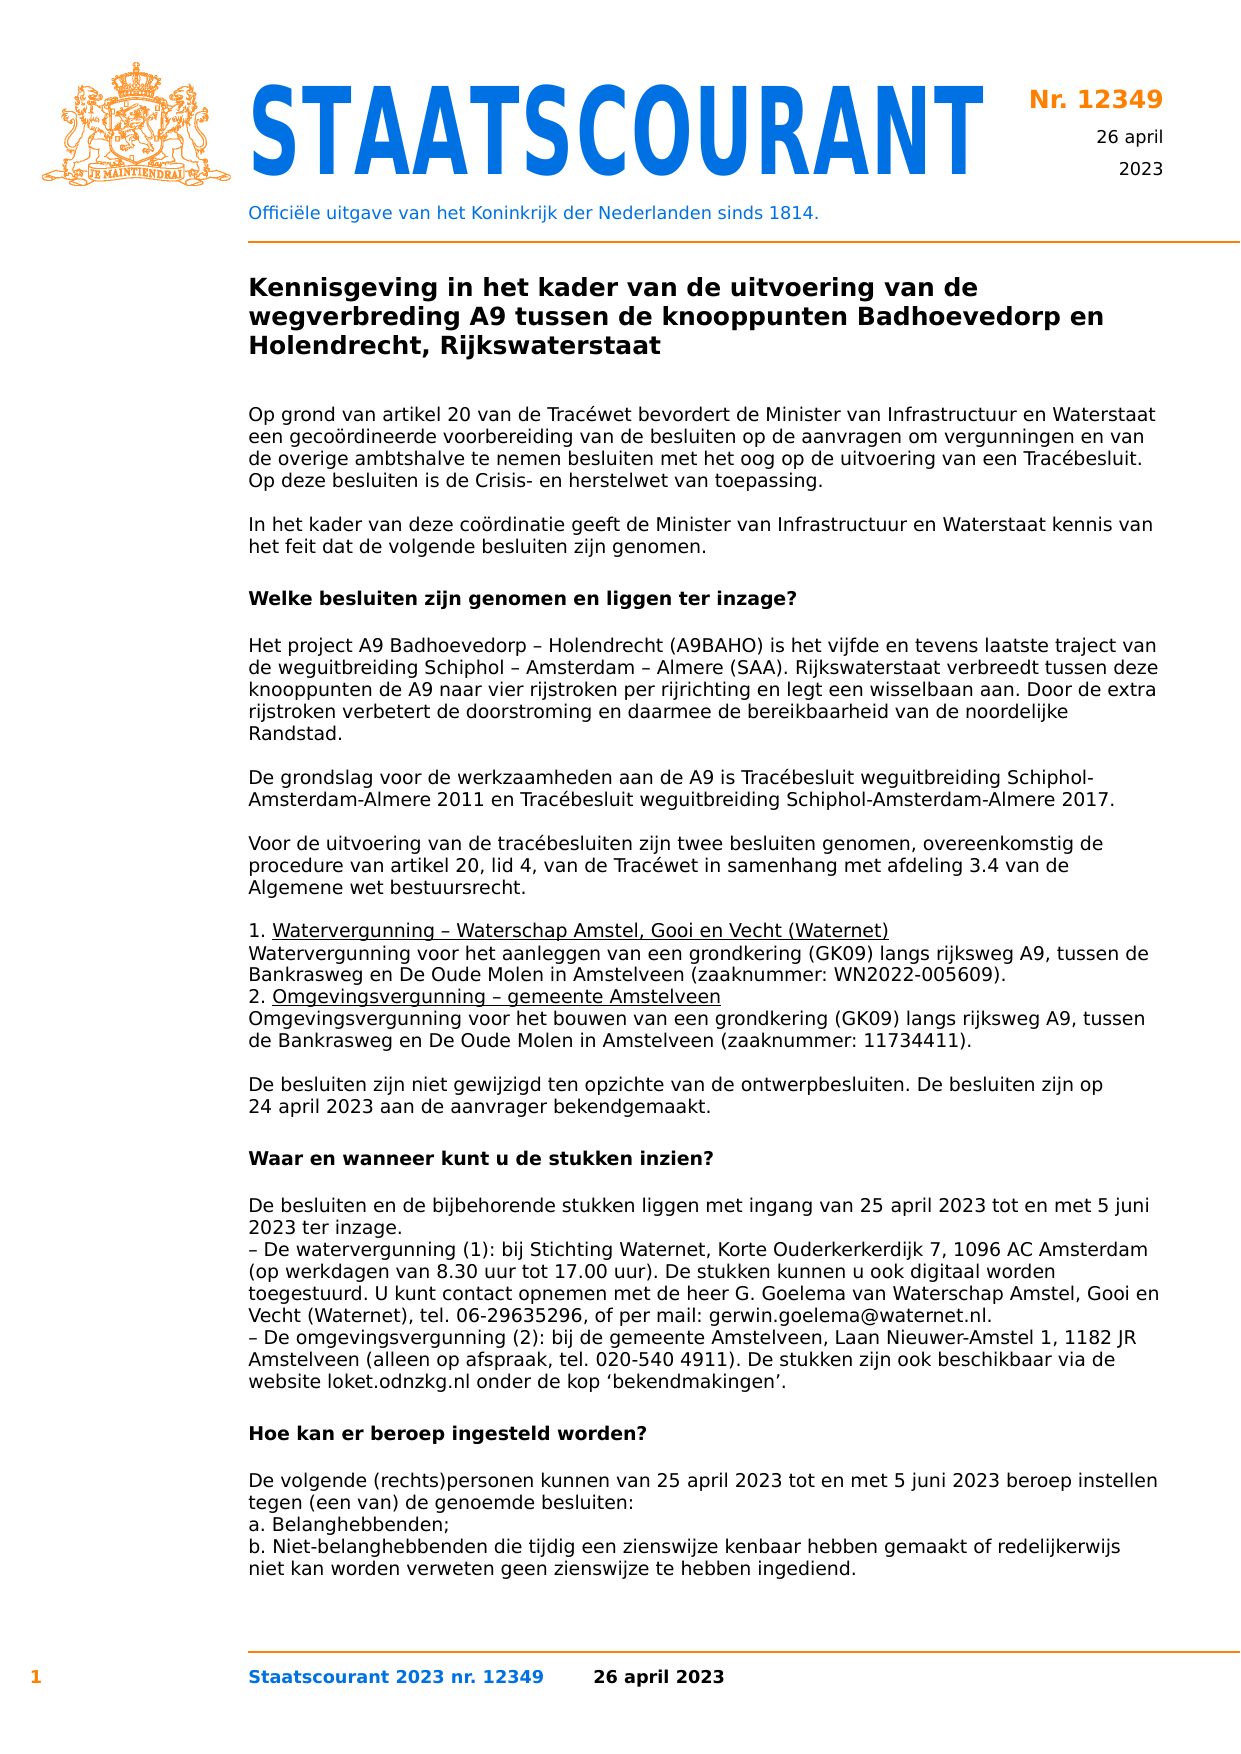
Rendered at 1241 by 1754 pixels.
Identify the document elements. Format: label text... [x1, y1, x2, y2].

text – De omgevingsvergunning (2): bij de gemeente Amstelveen, Laan Nieuwer-Amstel 1, 1182 JR Amstelveen (alleen op afspraak, tel. 020-540 4911). De stukken zijn ook beschikbaar via de website loket.odnzkg.nl onder de kop ‘bekendmakingen’. [248, 1327, 1163, 1393]
text De besluiten en de bijbehorende stukken liggen met ingang van 25 april 2023 tot en met 5 juni 2023 ter inzage. [248, 1195, 1163, 1239]
text a. Belanghebbenden; [248, 1514, 1163, 1536]
text Watervergunning voor het aanleggen van een grondkering (GK09) langs rijksweg A9, tussen de Bankrasweg en De Oude Molen in Amstelveen (zaaknummer: WN2022-005609). [248, 942, 1163, 986]
table_cell 26 april [998, 121, 1240, 153]
text 1. Watervergunning – Waterschap Amstel, Gooi en Vecht (Waternet) [248, 920, 1163, 942]
text De besluiten zijn niet gewijzigd ten opzichte van de ontwerpbesluiten. De besluiten zijn op 24 april 2023 aan de aanvrager bekendgemaakt. [248, 1074, 1163, 1118]
subtitle Welke besluiten zijn genomen en liggen ter inzage? [248, 588, 1163, 610]
text Het project A9 Badhoevedorp – Holendrecht (A9BAHO) is het vijfde en tevens laatste traject van de weguitbreiding Schiphol – Amsterdam – Almere (SAA). Rijkswaterstaat verbreedt tussen deze knooppunten de A9 naar vier rijstroken per rijrichting en legt een wisselbaan aan. Door de extra rijstroken verbetert de doorstroming en daarmee de bereikbaarheid van de noordelijke Randstad. [248, 635, 1163, 745]
text – De watervergunning (1): bij Stichting Waternet, Korte Ouderkerkerdijk 7, 1096 AC Amsterdam (op werkdagen van 8.30 uur tot 17.00 uur). De stukken kunnen u ook digitaal worden toegestuurd. U kunt contact opnemen met de heer G. Goelema van Waterschap Amstel, Gooi en Vecht (Waternet), tel. 06-29635296, of per mail: gerwin.goelema@waternet.nl. [248, 1239, 1163, 1327]
subtitle Hoe kan er beroep ingesteld worden? [248, 1423, 1163, 1445]
table_header Nr. 12349 [998, 62, 1240, 121]
text Omgevingsvergunning voor het bouwen van een grondkering (GK09) langs rijksweg A9, tussen de Bankrasweg en De Oude Molen in Amstelveen (zaaknummer: 11734411). [248, 1008, 1163, 1052]
text De grondslag voor de werkzaamheden aan de A9 is Tracébesluit weguitbreiding Schiphol-Amsterdam-Almere 2011 en Tracébesluit weguitbreiding Schiphol-Amsterdam-Almere 2017. [248, 767, 1163, 811]
subtitle Kennisgeving in het kader van de uitvoering van de wegverbreding A9 tussen de knooppunten Badhoevedorp en Holendrecht, Rijkswaterstaat [248, 273, 1163, 361]
text In het kader van deze coördinatie geeft de Minister van Infrastructuur en Waterstaat kennis van het feit dat de volgende besluiten zijn genomen. [248, 514, 1163, 558]
text De volgende (rechts)personen kunnen van 25 april 2023 tot en met 5 juni 2023 beroep instellen tegen (een van) de genoemde besluiten: [248, 1470, 1163, 1514]
text b. Niet-belanghebbenden die tijdig een zienswijze kenbaar hebben gemaakt of redelijkerwijs niet kan worden verweten geen zienswijze te hebben ingediend. [248, 1536, 1163, 1580]
text Voor de uitvoering van de tracébesluiten zijn twee besluiten genomen, overeenkomstig de procedure van artikel 20, lid 4, van de Tracéwet in samenhang met afdeling 3.4 van de Algemene wet bestuursrecht. [248, 833, 1163, 898]
table_cell Officiële uitgave van het Koninkrijk der Nederlanden sinds 1814. [248, 203, 1240, 241]
text Op grond van artikel 20 van de Tracéwet bevordert de Minister van Infrastructuur en Waterstaat een gecoördineerde voorbereiding van de besluiten op de aanvragen om vergunningen en van de overige ambtshalve te nemen besluiten met het oog op de uitvoering van een Tracébesluit. Op deze besluiten is de Crisis- en herstelwet van toepassing. [248, 404, 1163, 492]
subtitle Waar en wanneer kunt u de stukken inzien? [248, 1148, 1163, 1170]
table_header STAATSCOURANT [248, 62, 998, 203]
picture [41, 62, 231, 186]
text 2. Omgevingsvergunning – gemeente Amstelveen [248, 986, 1163, 1008]
table_cell 2023 [998, 153, 1240, 203]
table_header [25, 62, 248, 241]
